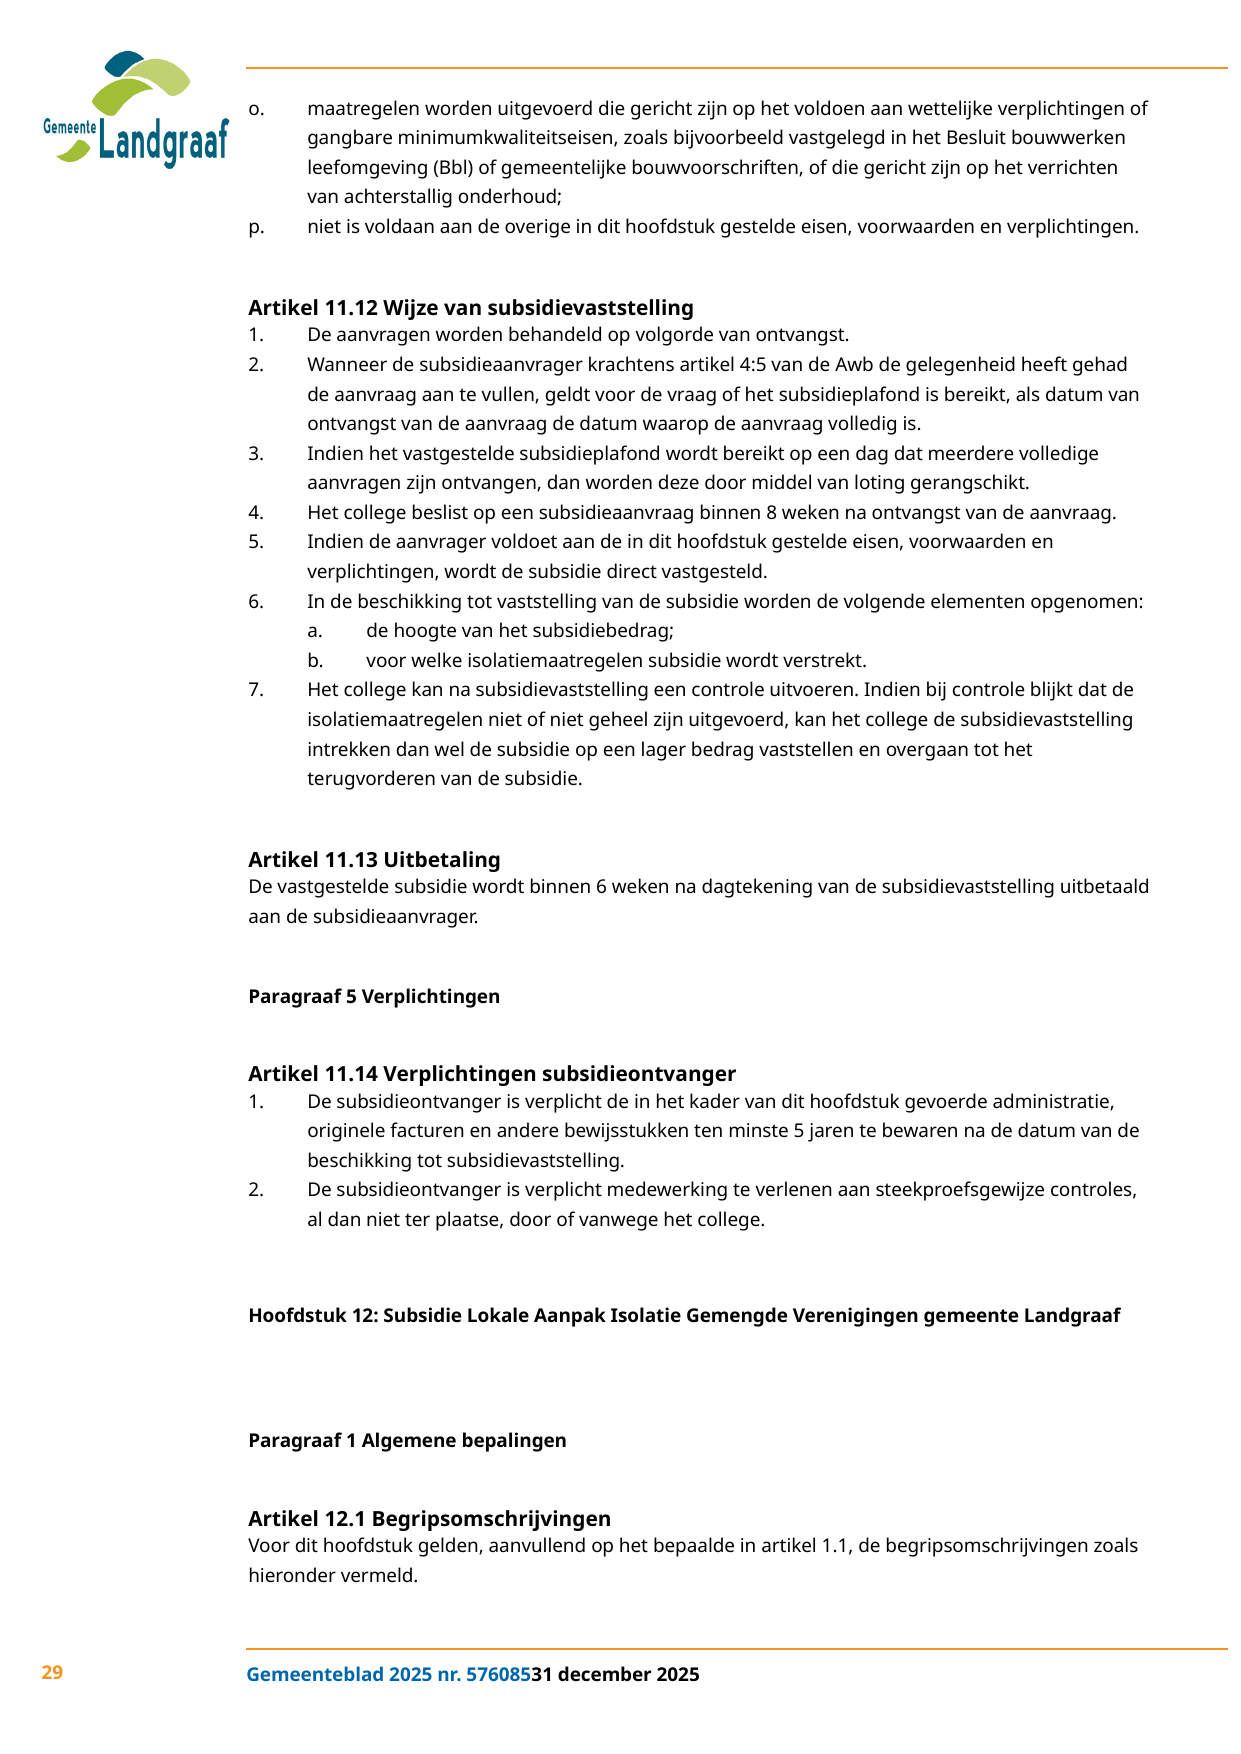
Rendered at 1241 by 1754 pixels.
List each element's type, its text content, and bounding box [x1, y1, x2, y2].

list De subsidieontvanger is verplicht de in het kader van dit hoofdstuk gevoerde administratie, originele facturen en andere bewijsstukken ten minste 5 jaren te bewaren na de datum van de beschikking tot subsidievaststelling. [248, 1088, 1152, 1173]
text Artikel 11.14 Verplichtingen subsidieontvanger [248, 1059, 1152, 1088]
list Indien het vastgestelde subsidieplafond wordt bereikt op een dag dat meerdere volledige aanvragen zijn ontvangen, dan worden deze door middel van loting gerangschikt. [248, 440, 1152, 495]
text Artikel 11.13 Uitbetaling [248, 845, 1152, 874]
text Artikel 11.12 Wijze van subsidievaststelling [248, 293, 1152, 322]
text De vastgestelde subsidie wordt binnen 6 weken na dagtekening van de subsidievaststelling uitbetaald aan de subsidieaanvrager. [248, 874, 1152, 929]
list niet is voldaan aan de overige in dit hoofdstuk gestelde eisen, voorwaarden en verplichtingen. [248, 213, 1152, 239]
list De subsidieontvanger is verplicht medewerking te verlenen aan steekproefsgewijze controles, al dan niet ter plaatse, door of vanwege het college. [248, 1177, 1152, 1232]
list de hoogte van het subsidiebedrag; [307, 617, 1152, 643]
list maatregelen worden uitgevoerd die gericht zijn op het voldoen aan wettelijke verplichtingen of gangbare minimumkwaliteitseisen, zoals bijvoorbeeld vastgelegd in het Besluit bouwwerken leefomgeving (Bbl) of gemeentelijke bouwvoorschriften, of die gericht zijn op het verrichten van achterstallig onderhoud; [248, 95, 1152, 209]
list De aanvragen worden behandeld op volgorde van ontvangst. [248, 322, 1152, 347]
list Wanneer de subsidieaanvrager krachtens artikel 4:5 van de Awb de gelegenheid heeft gehad de aanvraag aan te vullen, geldt voor de vraag of het subsidieplafond is bereikt, als datum van ontvangst van de aanvraag de datum waarop de aanvraag volledig is. [248, 351, 1152, 436]
list Het college kan na subsidievaststelling een controle uitvoeren. Indien bij controle blijkt dat de isolatiemaatregelen niet of niet geheel zijn uitgevoerd, kan het college de subsidievaststelling intrekken dan wel de subsidie op een lager bedrag vaststellen en overgaan tot het terugvorderen van de subsidie. [248, 677, 1152, 791]
list Indien de aanvrager voldoet aan de in dit hoofdstuk gestelde eisen, voorwaarden en verplichtingen, wordt de subsidie direct vastgesteld. [248, 529, 1152, 584]
text Voor dit hoofdstuk gelden, aanvullend op het bepaalde in artikel 1.1, de begripsomschrijvingen zoals hieronder vermeld. [248, 1532, 1152, 1588]
text Paragraaf 1 Algemene bepalingen [248, 1428, 1152, 1453]
text Artikel 12.1 Begripsomschrijvingen [248, 1504, 1152, 1532]
list Het college beslist op een subsidieaanvraag binnen 8 weken na ontvangst van de aanvraag. [248, 499, 1152, 525]
text Hoofdstuk 12: Subsidie Lokale Aanpak Isolatie Gemengde Verenigingen gemeente Landgraaf [248, 1302, 1152, 1328]
text Paragraaf 5 Verplichtingen [248, 983, 1152, 1009]
picture [41, 47, 231, 172]
list In de beschikking tot vaststelling van de subsidie worden de volgende elementen opgenomen: [248, 588, 1152, 613]
list voor welke isolatiemaatregelen subsidie wordt verstrekt. [307, 647, 1152, 673]
